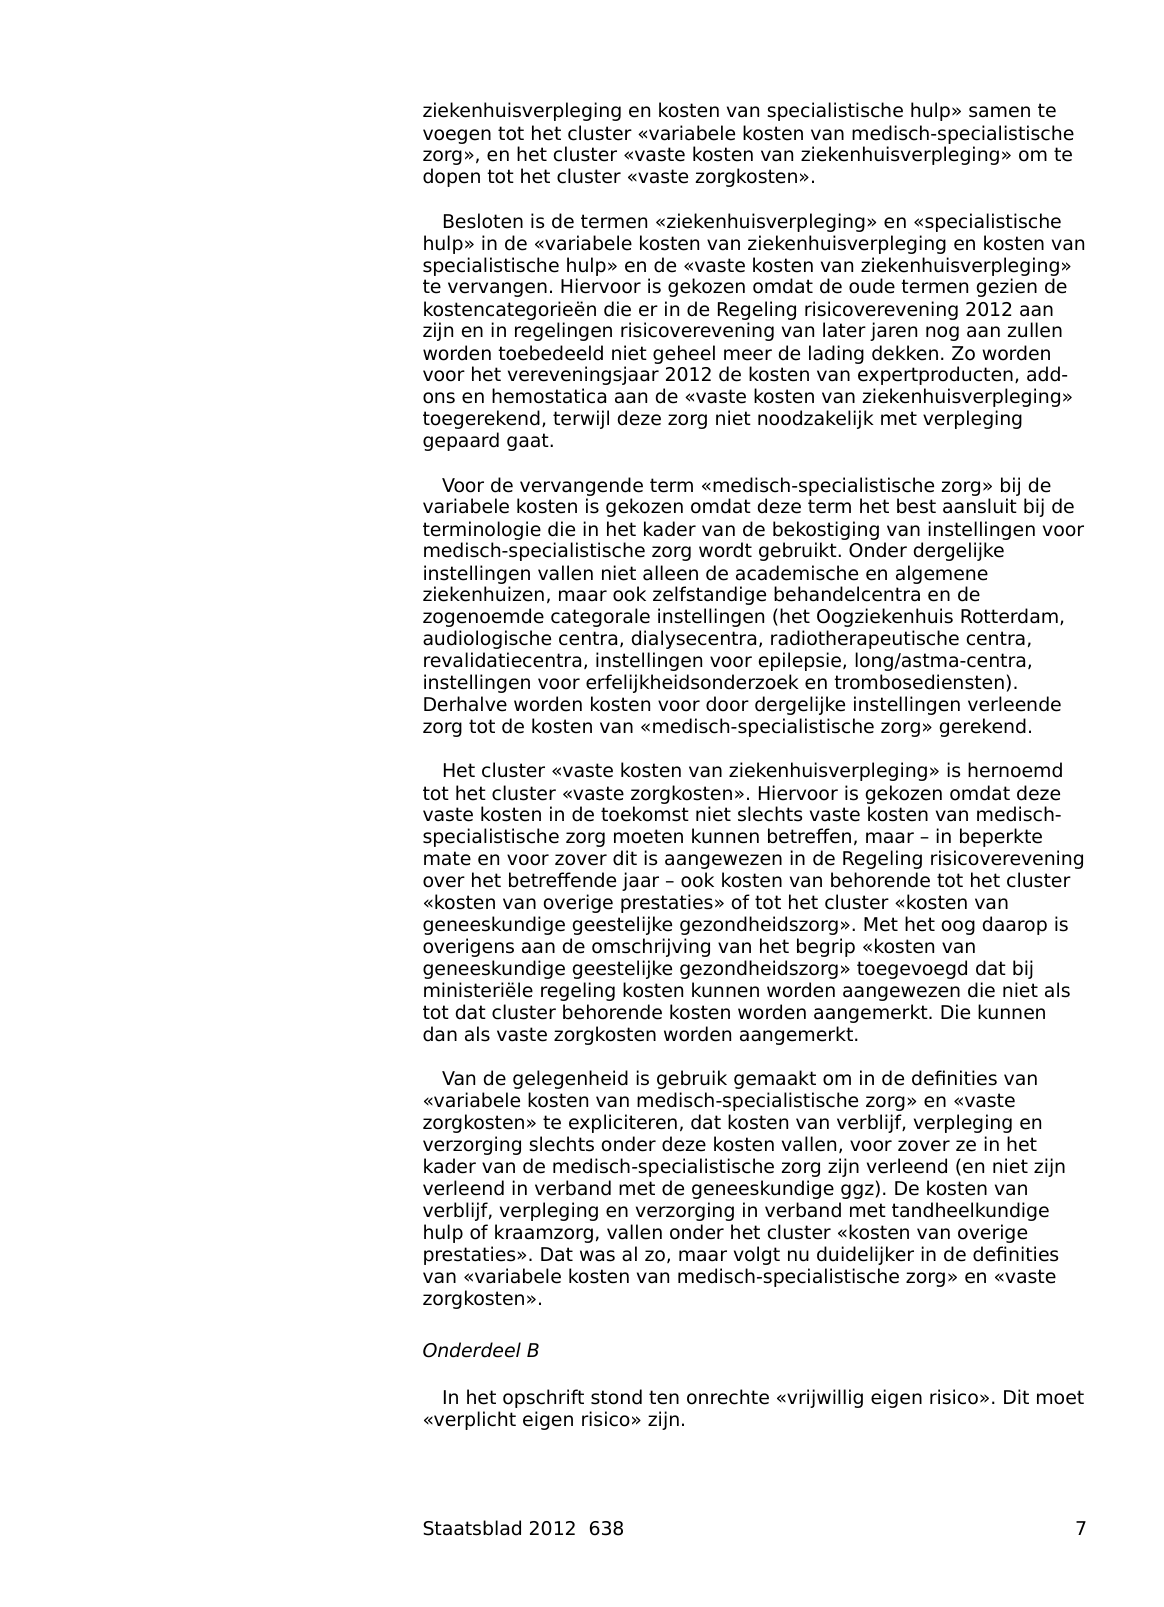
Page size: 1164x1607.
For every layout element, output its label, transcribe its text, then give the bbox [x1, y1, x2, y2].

text Besloten is de termen «ziekenhuisverpleging» en «specialistische hulp» in de «variabele kosten van ziekenhuisverpleging en kosten van specialistische hulp» en de «vaste kosten van ziekenhuisverpleging» te vervangen. Hiervoor is gekozen omdat de oude termen gezien de kostencategorieën die er in de Regeling risicoverevening 2012 aan zijn en in regelingen risicoverevening van later jaren nog aan zullen worden toebedeeld niet geheel meer de lading dekken. Zo worden voor het vereveningsjaar 2012 de kosten van expertproducten, add-ons en hemostatica aan de «vaste kosten van ziekenhuisverpleging» toegerekend, terwijl deze zorg niet noodzakelijk met verpleging gepaard gaat. [422, 211, 1087, 452]
subtitle Onderdeel B [422, 1340, 1087, 1362]
text ziekenhuisverpleging en kosten van specialistische hulp» samen te voegen tot het cluster «variabele kosten van medisch-specialistische zorg», en het cluster «vaste kosten van ziekenhuisverpleging» om te dopen tot het cluster «vaste zorgkosten». [422, 100, 1087, 188]
text In het opschrift stond ten onrechte «vrijwillig eigen risico». Dit moet «verplicht eigen risico» zijn. [422, 1387, 1087, 1431]
text Het cluster «vaste kosten van ziekenhuisverpleging» is hernoemd tot het cluster «vaste zorgkosten». Hiervoor is gekozen omdat deze vaste kosten in de toekomst niet slechts vaste kosten van medisch-specialistische zorg moeten kunnen betreffen, maar – in beperkte mate en voor zover dit is aangewezen in de Regeling risicoverevening over het betreffende jaar – ook kosten van behorende tot het cluster «kosten van overige prestaties» of tot het cluster «kosten van geneeskundige geestelijke gezondheidszorg». Met het oog daarop is overigens aan de omschrijving van het begrip «kosten van geneeskundige geestelijke gezondheidszorg» toegevoegd dat bij ministeriële regeling kosten kunnen worden aangewezen die niet als tot dat cluster behorende kosten worden aangemerkt. Die kunnen dan als vaste zorgkosten worden aangemerkt. [422, 760, 1087, 1046]
text Van de gelegenheid is gebruik gemaakt om in de definities van «variabele kosten van medisch-specialistische zorg» en «vaste zorgkosten» te expliciteren, dat kosten van verblijf, verpleging en verzorging slechts onder deze kosten vallen, voor zover ze in het kader van de medisch-specialistische zorg zijn verleend (en niet zijn verleend in verband met de geneeskundige ggz). De kosten van verblijf, verpleging en verzorging in verband met tandheelkundige hulp of kraamzorg, vallen onder het cluster «kosten van overige prestaties». Dat was al zo, maar volgt nu duidelijker in de definities van «variabele kosten van medisch-specialistische zorg» en «vaste zorgkosten». [422, 1068, 1087, 1310]
text Voor de vervangende term «medisch-specialistische zorg» bij de variabele kosten is gekozen omdat deze term het best aansluit bij de terminologie die in het kader van de bekostiging van instellingen voor medisch-specialistische zorg wordt gebruikt. Onder dergelijke instellingen vallen niet alleen de academische en algemene ziekenhuizen, maar ook zelfstandige behandelcentra en de zogenoemde categorale instellingen (het Oogziekenhuis Rotterdam, audiologische centra, dialysecentra, radiotherapeutische centra, revalidatiecentra, instellingen voor epilepsie, long/astma-centra, instellingen voor erfelijkheidsonderzoek en trombosediensten). Derhalve worden kosten voor door dergelijke instellingen verleende zorg tot de kosten van «medisch-specialistische zorg» gerekend. [422, 474, 1087, 738]
